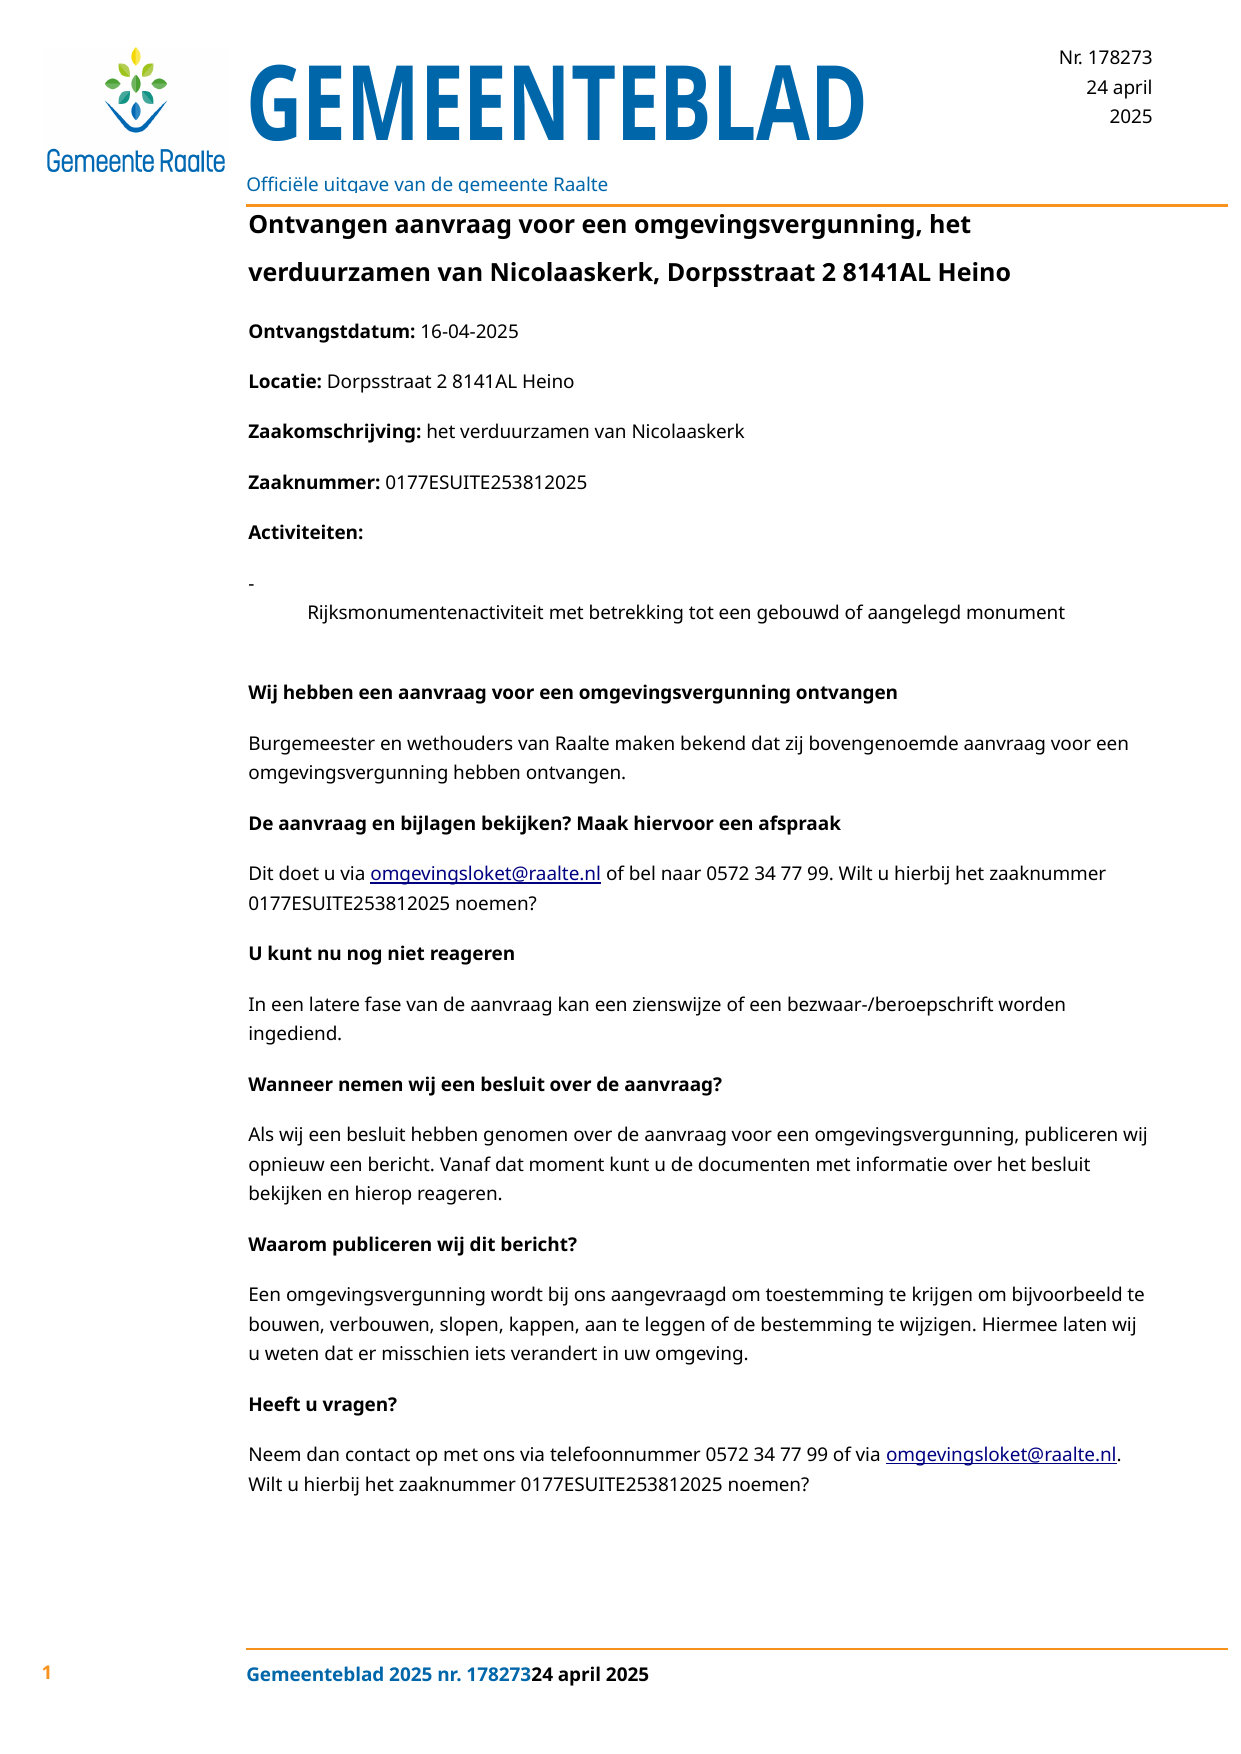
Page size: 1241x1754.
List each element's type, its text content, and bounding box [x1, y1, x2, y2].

text Locatie: Dorpsstraat 2 8141AL Heino [248, 368, 1152, 394]
picture [41, 47, 231, 172]
text Een omgevingsvergunning wordt bij ons aangevraagd om toestemming te krijgen om bijvoorbeeld te bouwen, verbouwen, slopen, kappen, aan te leggen of de bestemming te wijzigen. Hiermee laten wij u weten dat er misschien iets verandert in uw omgeving. [248, 1281, 1152, 1366]
text Wij hebben een aanvraag voor een omgevingsvergunning ontvangen [248, 679, 1152, 705]
text De aanvraag en bijlagen bekijken? Maak hiervoor een afspraak [248, 810, 1152, 836]
text Heeft u vragen? [248, 1391, 1152, 1417]
text Als wij een besluit hebben genomen over de aanvraag voor een omgevingsvergunning, publiceren wij opnieuw een bericht. Vanaf dat moment kunt u de documenten met informatie over het besluit bekijken en hierop reageren. [248, 1121, 1152, 1206]
text Dit doet u via omgevingsloket@raalte.nl of bel naar 0572 34 77 99. Wilt u hierbij het zaaknummer 0177ESUITE253812025 noemen? [248, 860, 1152, 916]
list Rijksmonumentenactiviteit met betrekking tot een gebouwd of aangelegd monument [248, 599, 1152, 625]
text Wanneer nemen wij een besluit over de aanvraag? [248, 1071, 1152, 1097]
text Waarom publiceren wij dit bericht? [248, 1231, 1152, 1257]
text U kunt nu nog niet reageren [248, 940, 1152, 966]
text Zaakomschrijving: het verduurzamen van Nicolaaskerk [248, 419, 1152, 444]
text Activiteiten: [248, 519, 1152, 545]
text Ontvangstdatum: 16-04-2025 [248, 318, 1152, 344]
text In een latere fase van de aanvraag kan een zienswijze of een bezwaar-/beroepschrift worden ingediend. [248, 991, 1152, 1046]
text Zaaknummer: 0177ESUITE253812025 [248, 469, 1152, 495]
text Neem dan contact op met ons via telefoonnummer 0572 34 77 99 of via omgevingsloket@raalte.nl. Wilt u hierbij het zaaknummer 0177ESUITE253812025 noemen? [248, 1441, 1152, 1497]
text Burgemeester en wethouders van Raalte maken bekend dat zij bovengenoemde aanvraag voor een omgevingsvergunning hebben ontvangen. [248, 730, 1152, 785]
text Ontvangen aanvraag voor een omgevingsvergunning, het verduurzamen van Nicolaaskerk, Dorpsstraat 2 8141AL Heino [248, 207, 1152, 288]
